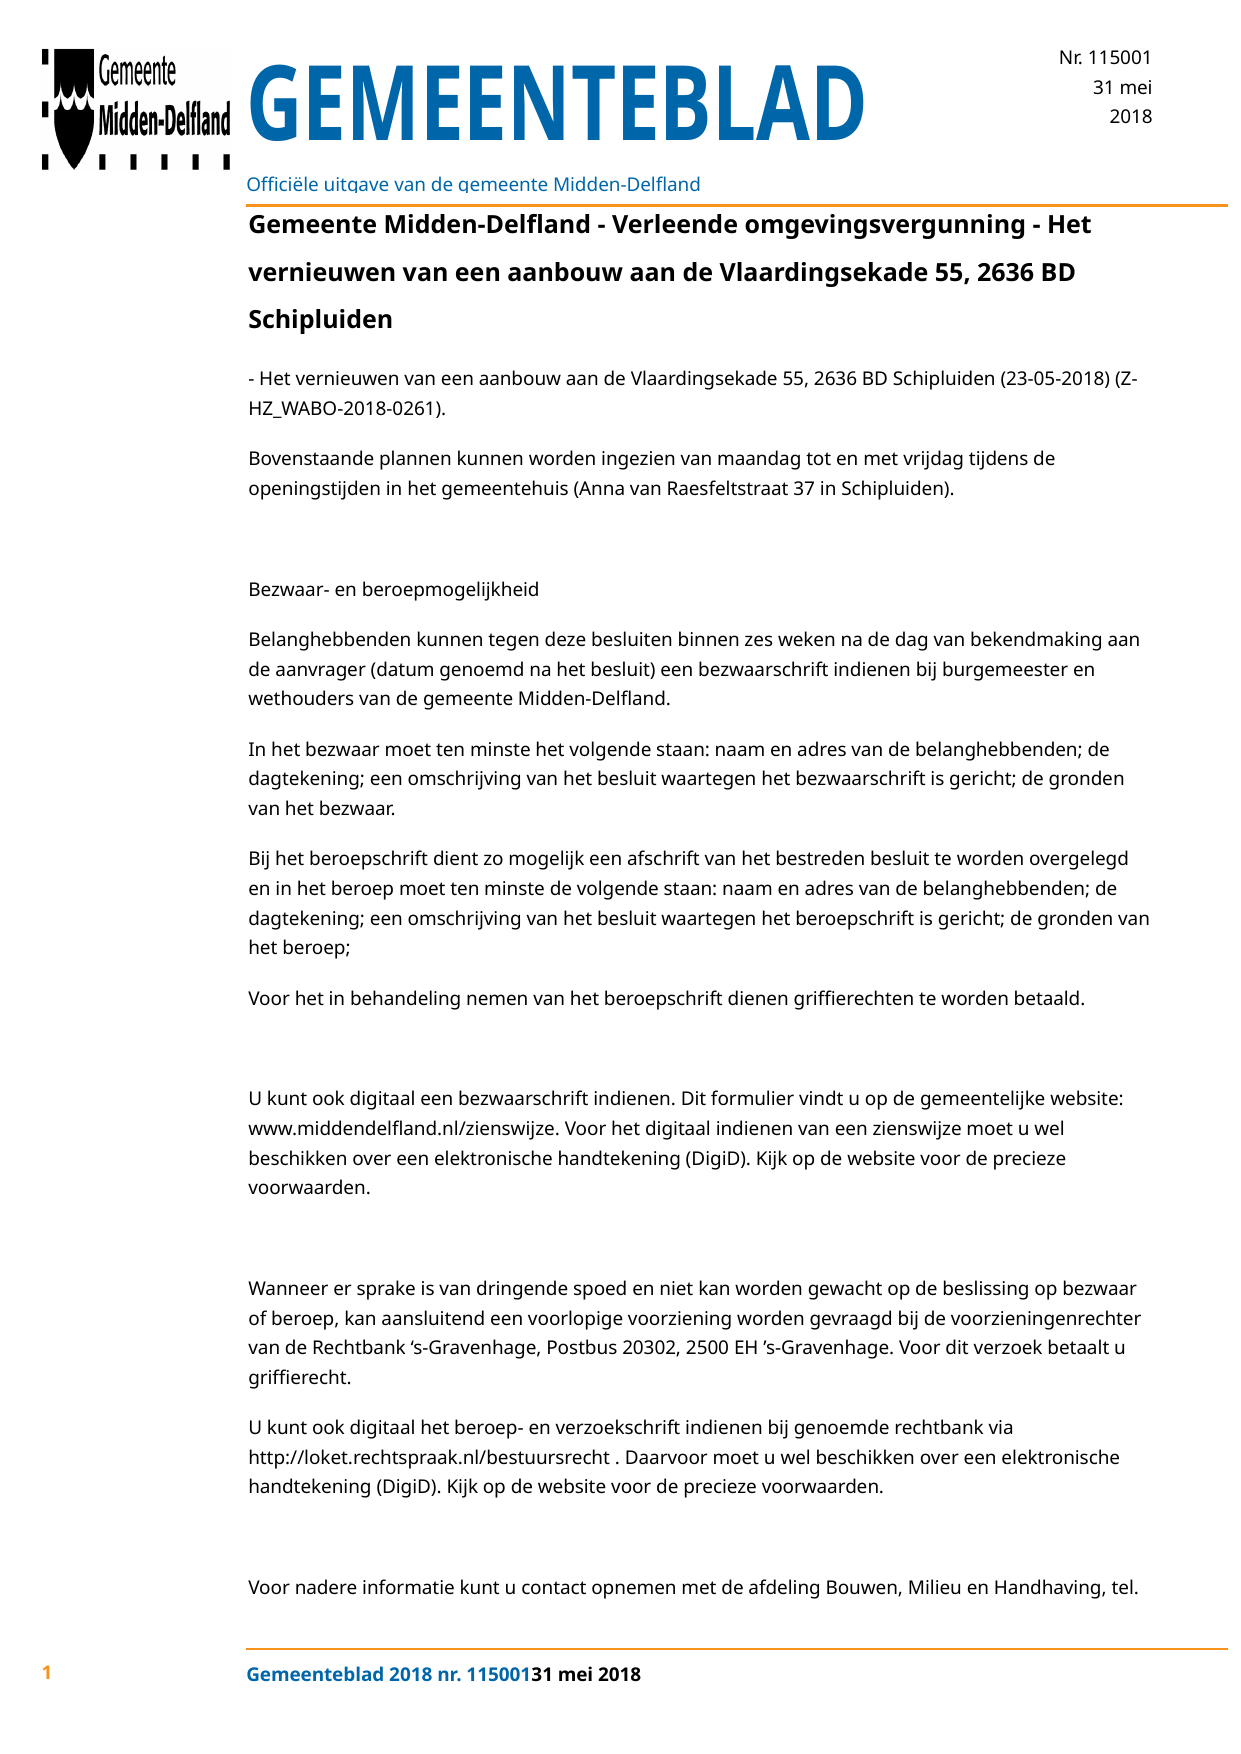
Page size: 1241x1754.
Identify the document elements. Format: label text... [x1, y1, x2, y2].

text U kunt ook digitaal een bezwaarschrift indienen. Dit formulier vindt u op de gemeentelijke website: www.middendelfland.nl/zienswijze. Voor het digitaal indienen van een zienswijze moet u wel beschikken over een elektronische handtekening (DigiD). Kijk op de website voor de precieze voorwaarden. [248, 1086, 1152, 1200]
text - Het vernieuwen van een aanbouw aan de Vlaardingsekade 55, 2636 BD Schipluiden (23-05-2018) (Z-HZ_WABO-2018-0261). [248, 366, 1152, 421]
text Bovenstaande plannen kunnen worden ingezien van maandag tot en met vrijdag tijdens de openingstijden in het gemeentehuis (Anna van Raesfeltstraat 37 in Schipluiden). [248, 446, 1152, 501]
picture [41, 47, 231, 172]
text U kunt ook digitaal het beroep- en verzoekschrift indienen bij genoemde rechtbank via http://loket.rechtspraak.nl/bestuursrecht . Daarvoor moet u wel beschikken over een elektronische handtekening (DigiD). Kijk op de website voor de precieze voorwaarden. [248, 1414, 1152, 1499]
text In het bezwaar moet ten minste het volgende staan: naam en adres van de belanghebbenden; de dagtekening; een omschrijving van het besluit waartegen het bezwaarschrift is gericht; de gronden van het bezwaar. [248, 736, 1152, 821]
text Wanneer er sprake is van dringende spoed en niet kan worden gewacht op de beslissing op bezwaar of beroep, kan aansluitend een voorlopige voorziening worden gevraagd bij de voorzieningenrechter van de Rechtbank ‘s-Gravenhage, Postbus 20302, 2500 EH ’s-Gravenhage. Voor dit verzoek betaalt u griffierecht. [248, 1275, 1152, 1389]
text Bij het beroepschrift dient zo mogelijk een afschrift van het bestreden besluit te worden overgelegd en in het beroep moet ten minste de volgende staan: naam en adres van de belanghebbenden; de dagtekening; een omschrijving van het besluit waartegen het beroepschrift is gericht; de gronden van het beroep; [248, 846, 1152, 960]
text Voor nadere informatie kunt u contact opnemen met de afdeling Bouwen, Milieu en Handhaving, tel. [248, 1574, 1152, 1600]
text Voor het in behandeling nemen van het beroepschrift dienen griffierechten te worden betaald. [248, 985, 1152, 1010]
text Belanghebbenden kunnen tegen deze besluiten binnen zes weken na de dag van bekendmaking aan de aanvrager (datum genoemd na het besluit) een bezwaarschrift indienen bij burgemeester en wethouders van de gemeente Midden-Delfland. [248, 626, 1152, 711]
text Gemeente Midden-Delfland - Verleende omgevingsvergunning - Het vernieuwen van een aanbouw aan de Vlaardingsekade 55, 2636 BD Schipluiden [248, 207, 1152, 336]
text Bezwaar- en beroepmogelijkheid [248, 576, 1152, 602]
